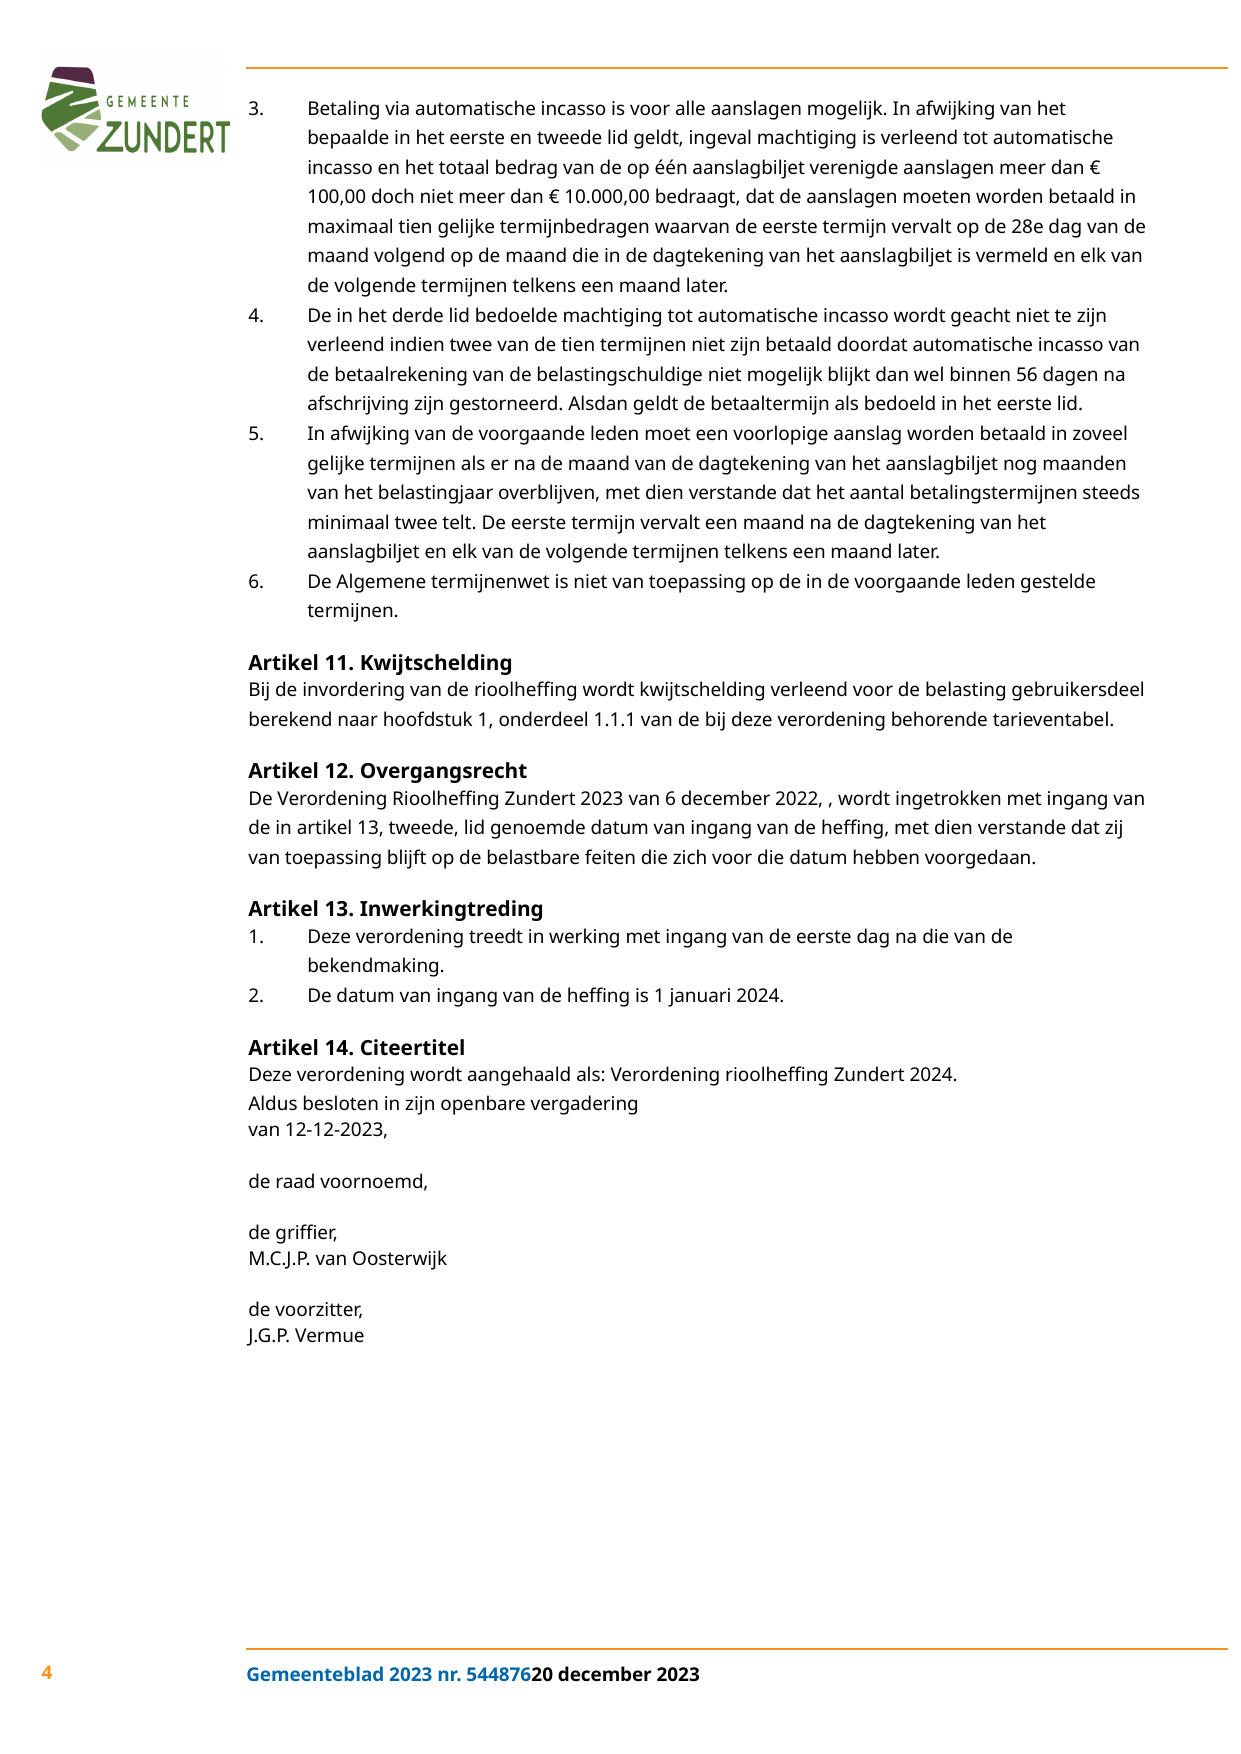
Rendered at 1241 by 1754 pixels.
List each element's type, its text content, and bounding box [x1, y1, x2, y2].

text Aldus besloten in zijn openbare vergadering [248, 1091, 1152, 1116]
list In afwijking van de voorgaande leden moet een voorlopige aanslag worden betaald in zoveel gelijke termijnen als er na de maand van de dagtekening van het aanslagbiljet nog maanden van het belastingjaar overblijven, met dien verstande dat het aantal betalingstermijnen steeds minimaal twee telt. De eerste termijn vervalt een maand na de dagtekening van het aanslagbiljet en elk van de volgende termijnen telkens een maand later. [248, 420, 1152, 564]
text Artikel 13. Inwerkingtreding [248, 894, 1152, 923]
text van 12-12-2023, [248, 1116, 1152, 1142]
text Artikel 14. Citeertitel [248, 1033, 1152, 1061]
text Artikel 11. Kwijtschelding [248, 648, 1152, 677]
text Bij de invordering van de rioolheffing wordt kwijtschelding verleend voor de belasting gebruikersdeel berekend naar hoofdstuk 1, onderdeel 1.1.1 van de bij deze verordening behorende tarieventabel. [248, 677, 1152, 732]
list De in het derde lid bedoelde machtiging tot automatische incasso wordt geacht niet te zijn verleend indien twee van de tien termijnen niet zijn betaald doordat automatische incasso van de betaalrekening van de belastingschuldige niet mogelijk blijkt dan wel binnen 56 dagen na afschrijving zijn gestorneerd. Alsdan geldt de betaaltermijn als bedoeld in het eerste lid. [248, 302, 1152, 416]
text de voorzitter, [248, 1296, 1152, 1322]
text J.G.P. Vermue [248, 1322, 1152, 1348]
list De Algemene termijnenwet is niet van toepassing op de in de voorgaande leden gestelde termijnen. [248, 568, 1152, 623]
text De Verordening Rioolheffing Zundert 2023 van 6 december 2022, , wordt ingetrokken met ingang van de in artikel 13, tweede, lid genoemde datum van ingang van de heffing, met dien verstande dat zij van toepassing blijft op de belastbare feiten die zich voor die datum hebben voorgedaan. [248, 785, 1152, 870]
text de griffier, [248, 1219, 1152, 1245]
list Deze verordening treedt in werking met ingang van de eerste dag na die van de bekendmaking. [248, 923, 1152, 978]
list Betaling via automatische incasso is voor alle aanslagen mogelijk. In afwijking van het bepaalde in het eerste en tweede lid geldt, ingeval machtiging is verleend tot automatische incasso en het totaal bedrag van de op één aanslagbiljet verenigde aanslagen meer dan € 100,00 doch niet meer dan € 10.000,00 bedraagt, dat de aanslagen moeten worden betaald in maximaal tien gelijke termijnbedragen waarvan de eerste termijn vervalt op de 28e dag van de maand volgend op de maand die in de dagtekening van het aanslagbiljet is vermeld en elk van de volgende termijnen telkens een maand later. [248, 95, 1152, 298]
text de raad voornoemd, [248, 1168, 1152, 1193]
text Artikel 12. Overgangsrecht [248, 757, 1152, 785]
text Deze verordening wordt aangehaald als: Verordening rioolheffing Zundert 2024. [248, 1061, 1152, 1087]
picture [41, 47, 231, 172]
text M.C.J.P. van Oosterwijk [248, 1245, 1152, 1271]
list De datum van ingang van de heffing is 1 januari 2024. [248, 982, 1152, 1008]
